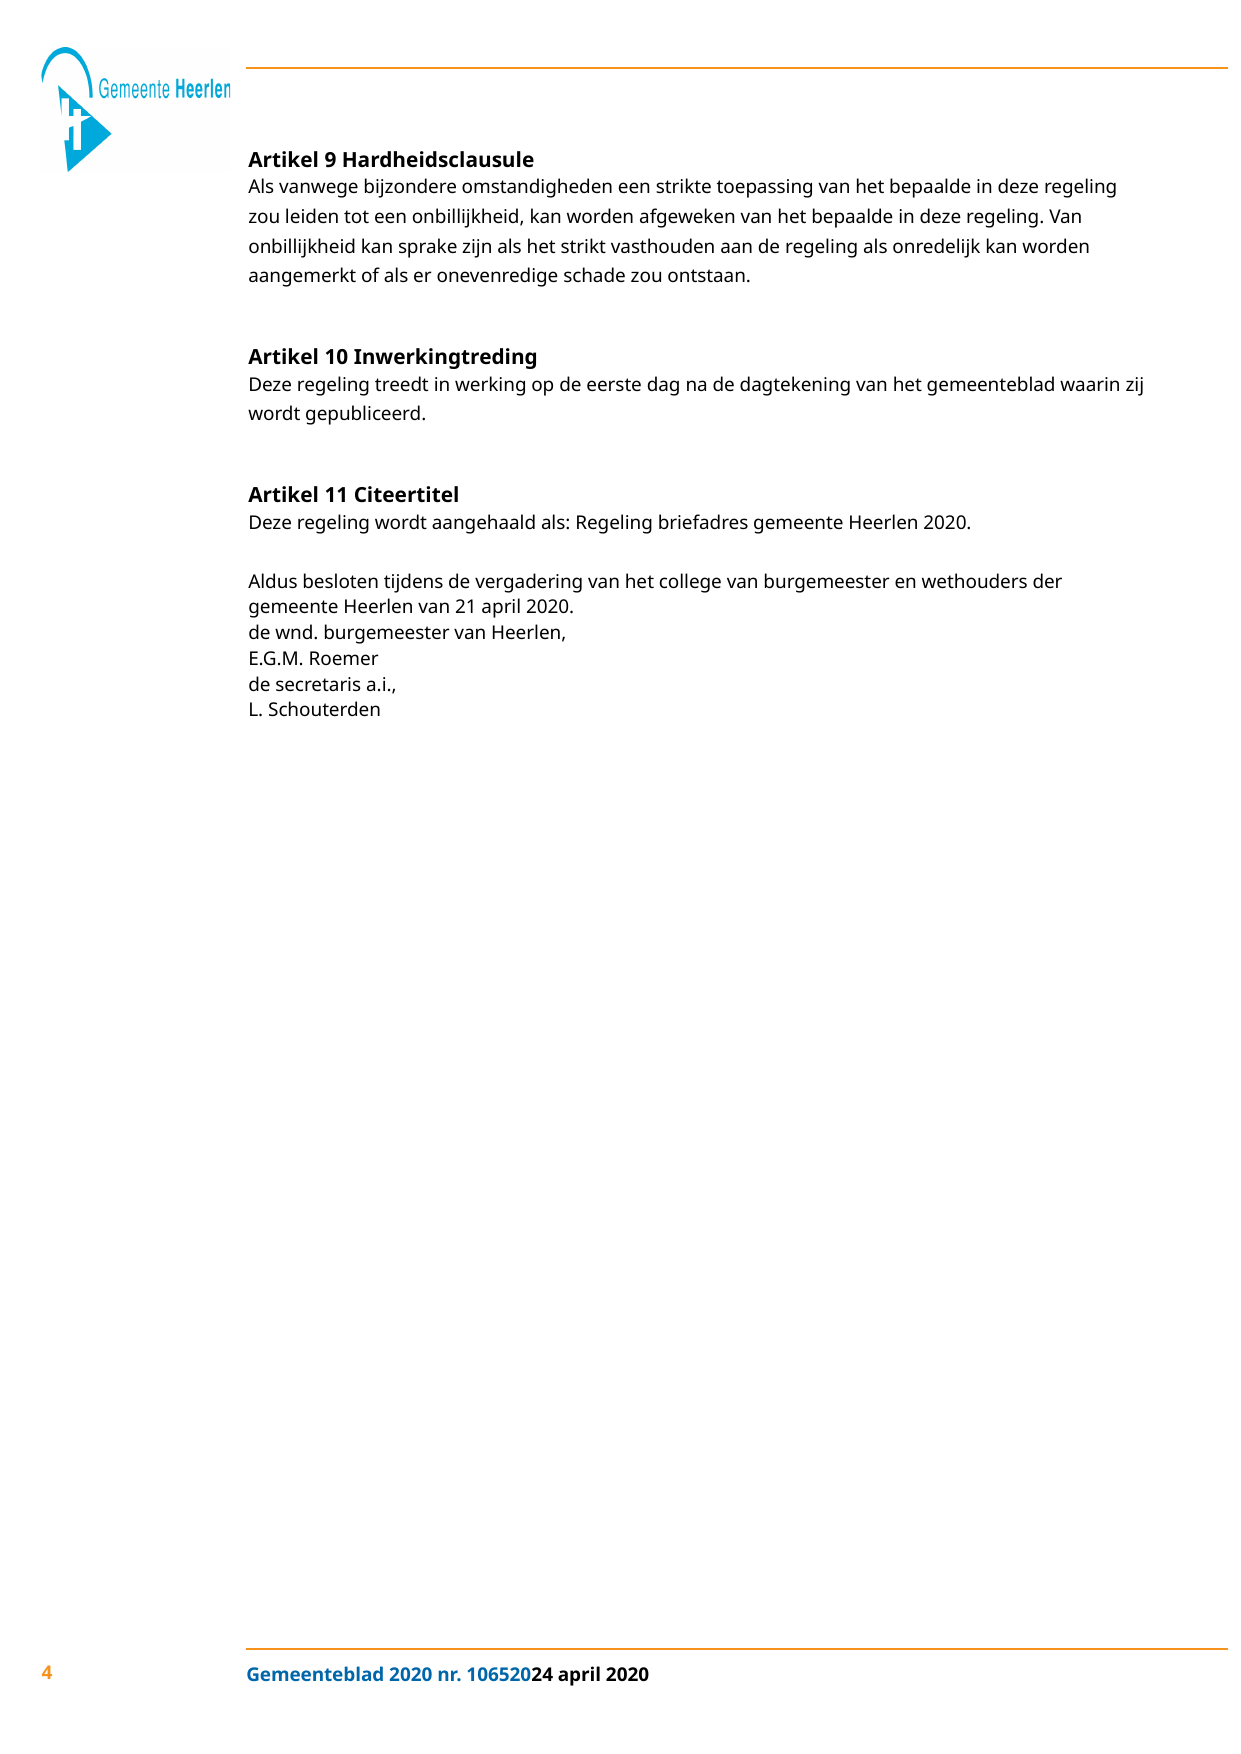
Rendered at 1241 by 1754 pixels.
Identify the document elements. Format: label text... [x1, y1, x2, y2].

text de wnd. burgemeester van Heerlen, [248, 619, 1152, 645]
text Als vanwege bijzondere omstandigheden een strikte toepassing van het bepaalde in deze regeling zou leiden tot een onbillijkheid, kan worden afgeweken van het bepaalde in deze regeling. Van onbillijkheid kan sprake zijn als het strikt vasthouden aan de regeling als onredelijk kan worden aangemerkt of als er onevenredige schade zou ontstaan. [248, 174, 1152, 288]
picture [41, 47, 231, 172]
text L. Schouterden [248, 697, 1152, 722]
text Aldus besloten tijdens de vergadering van het college van burgemeester en wethouders der gemeente Heerlen van 21 april 2020. [248, 568, 1152, 619]
text Deze regeling treedt in werking op de eerste dag na de dagtekening van het gemeenteblad waarin zij wordt gepubliceerd. [248, 371, 1152, 426]
text Deze regeling wordt aangehaald als: Regeling briefadres gemeente Heerlen 2020. [248, 509, 1152, 534]
text Artikel 11 Citeertitel [248, 480, 1152, 509]
text Artikel 10 Inwerkingtreding [248, 342, 1152, 371]
text E.G.M. Roemer [248, 645, 1152, 671]
text de secretaris a.i., [248, 671, 1152, 697]
text Artikel 9 Hardheidsclausule [248, 145, 1152, 174]
picture [41, 47, 59, 70]
